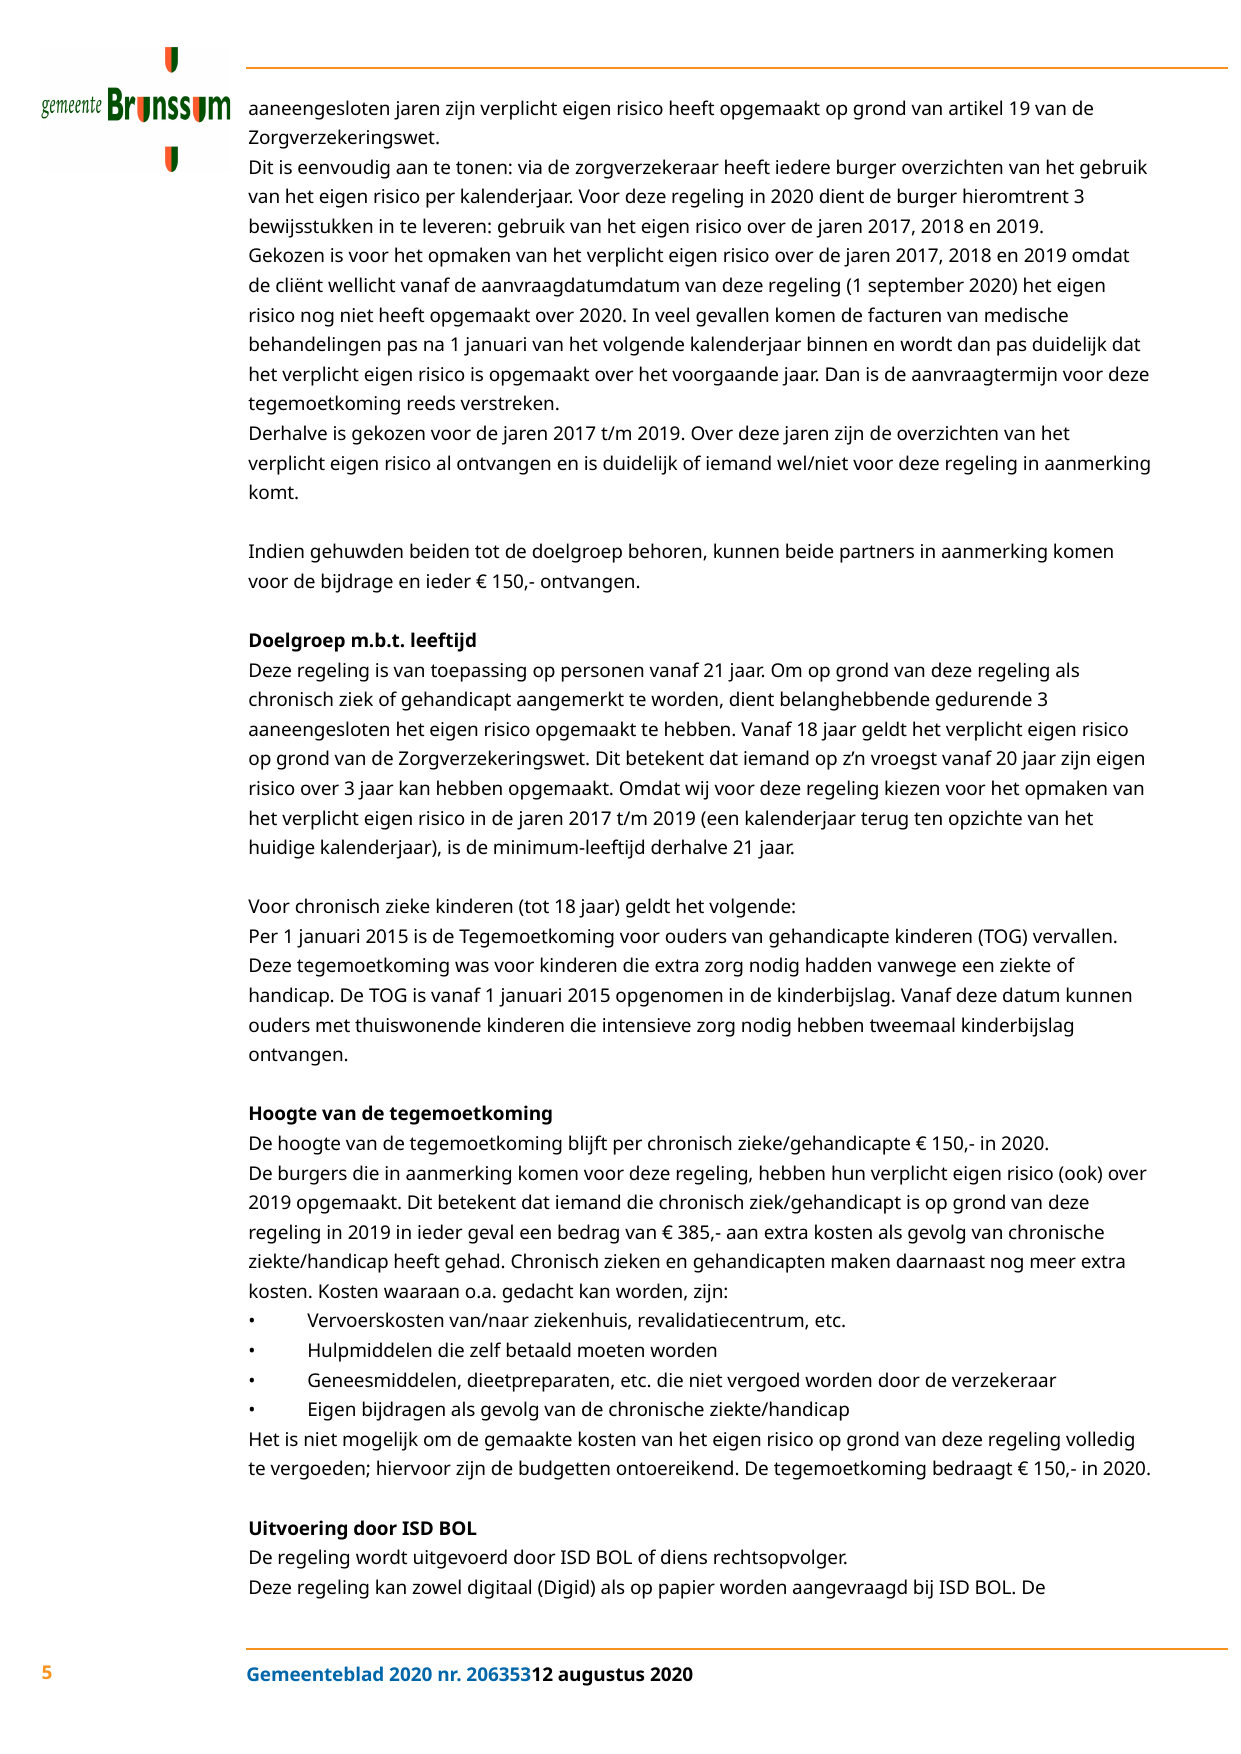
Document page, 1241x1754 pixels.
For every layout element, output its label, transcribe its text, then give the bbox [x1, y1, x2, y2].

text Dit is eenvoudig aan te tonen: via de zorgverzekeraar heeft iedere burger overzichten van het gebruik van het eigen risico per kalenderjaar. Voor deze regeling in 2020 dient de burger hieromtrent 3 bewijsstukken in te leveren: gebruik van het eigen risico over de jaren 2017, 2018 en 2019. [248, 154, 1152, 239]
text De burgers die in aanmerking komen voor deze regeling, hebben hun verplicht eigen risico (ook) over 2019 opgemaakt. Dit betekent dat iemand die chronisch ziek/gehandicapt is op grond van deze regeling in 2019 in ieder geval een bedrag van € 385,- aan extra kosten als gevolg van chronische ziekte/handicap heeft gehad. Chronisch zieken en gehandicapten maken daarnaast nog meer extra kosten. Kosten waaraan o.a. gedacht kan worden, zijn: [248, 1160, 1152, 1304]
text Indien gehuwden beiden tot de doelgroep behoren, kunnen beide partners in aanmerking komen voor de bijdrage en ieder € 150,- ontvangen. [248, 538, 1152, 594]
text Deze regeling kan zowel digitaal (Digid) als op papier worden aangevraagd bij ISD BOL. De [248, 1574, 1152, 1600]
text Derhalve is gekozen voor de jaren 2017 t/m 2019. Over deze jaren zijn de overzichten van het verplicht eigen risico al ontvangen en is duidelijk of iemand wel/niet voor deze regeling in aanmerking komt. [248, 420, 1152, 505]
list Vervoerskosten van/naar ziekenhuis, revalidatiecentrum, etc. [248, 1308, 1152, 1333]
text Deze regeling is van toepassing op personen vanaf 21 jaar. Om op grond van deze regeling als chronisch ziek of gehandicapt aangemerkt te worden, dient belanghebbende gedurende 3 aaneengesloten het eigen risico opgemaakt te hebben. Vanaf 18 jaar geldt het verplicht eigen risico op grond van de Zorgverzekeringswet. Dit betekent dat iemand op z’n vroegst vanaf 20 jaar zijn eigen risico over 3 jaar kan hebben opgemaakt. Omdat wij voor deze regeling kiezen voor het opmaken van het verplicht eigen risico in de jaren 2017 t/m 2019 (een kalenderjaar terug ten opzichte van het huidige kalenderjaar), is de minimum-leeftijd derhalve 21 jaar. [248, 657, 1152, 860]
text Gekozen is voor het opmaken van het verplicht eigen risico over de jaren 2017, 2018 en 2019 omdat de cliënt wellicht vanaf de aanvraagdatumdatum van deze regeling (1 september 2020) het eigen risico nog niet heeft opgemaakt over 2020. In veel gevallen komen de facturen van medische behandelingen pas na 1 januari van het volgende kalenderjaar binnen en wordt dan pas duidelijk dat het verplicht eigen risico is opgemaakt over het voorgaande jaar. Dan is de aanvraagtermijn voor deze tegemoetkoming reeds verstreken. [248, 243, 1152, 416]
list Eigen bijdragen als gevolg van de chronische ziekte/handicap [248, 1396, 1152, 1422]
text De regeling wordt uitgevoerd door ISD BOL of diens rechtsopvolger. [248, 1544, 1152, 1570]
text Doelgroep m.b.t. leeftijd [248, 627, 1152, 653]
text Voor chronisch zieke kinderen (tot 18 jaar) geldt het volgende: [248, 893, 1152, 919]
picture [41, 47, 231, 172]
text Uitvoering door ISD BOL [248, 1515, 1152, 1541]
list Hulpmiddelen die zelf betaald moeten worden [248, 1337, 1152, 1363]
text Hoogte van de tegemoetkoming [248, 1101, 1152, 1126]
text aaneengesloten jaren zijn verplicht eigen risico heeft opgemaakt op grond van artikel 19 van de Zorgverzekeringswet. [248, 95, 1152, 150]
text De hoogte van de tegemoetkoming blijft per chronisch zieke/gehandicapte € 150,- in 2020. [248, 1130, 1152, 1156]
text Per 1 januari 2015 is de Tegemoetkoming voor ouders van gehandicapte kinderen (TOG) vervallen. Deze tegemoetkoming was voor kinderen die extra zorg nodig hadden vanwege een ziekte of handicap. De TOG is vanaf 1 januari 2015 opgenomen in de kinderbijslag. Vanaf deze datum kunnen ouders met thuiswonende kinderen die intensieve zorg nodig hebben tweemaal kinderbijslag ontvangen. [248, 923, 1152, 1067]
list Geneesmiddelen, dieetpreparaten, etc. die niet vergoed worden door de verzekeraar [248, 1367, 1152, 1393]
text Het is niet mogelijk om de gemaakte kosten van het eigen risico op grond van deze regeling volledig te vergoeden; hiervoor zijn de budgetten ontoereikend. De tegemoetkoming bedraagt € 150,- in 2020. [248, 1426, 1152, 1481]
